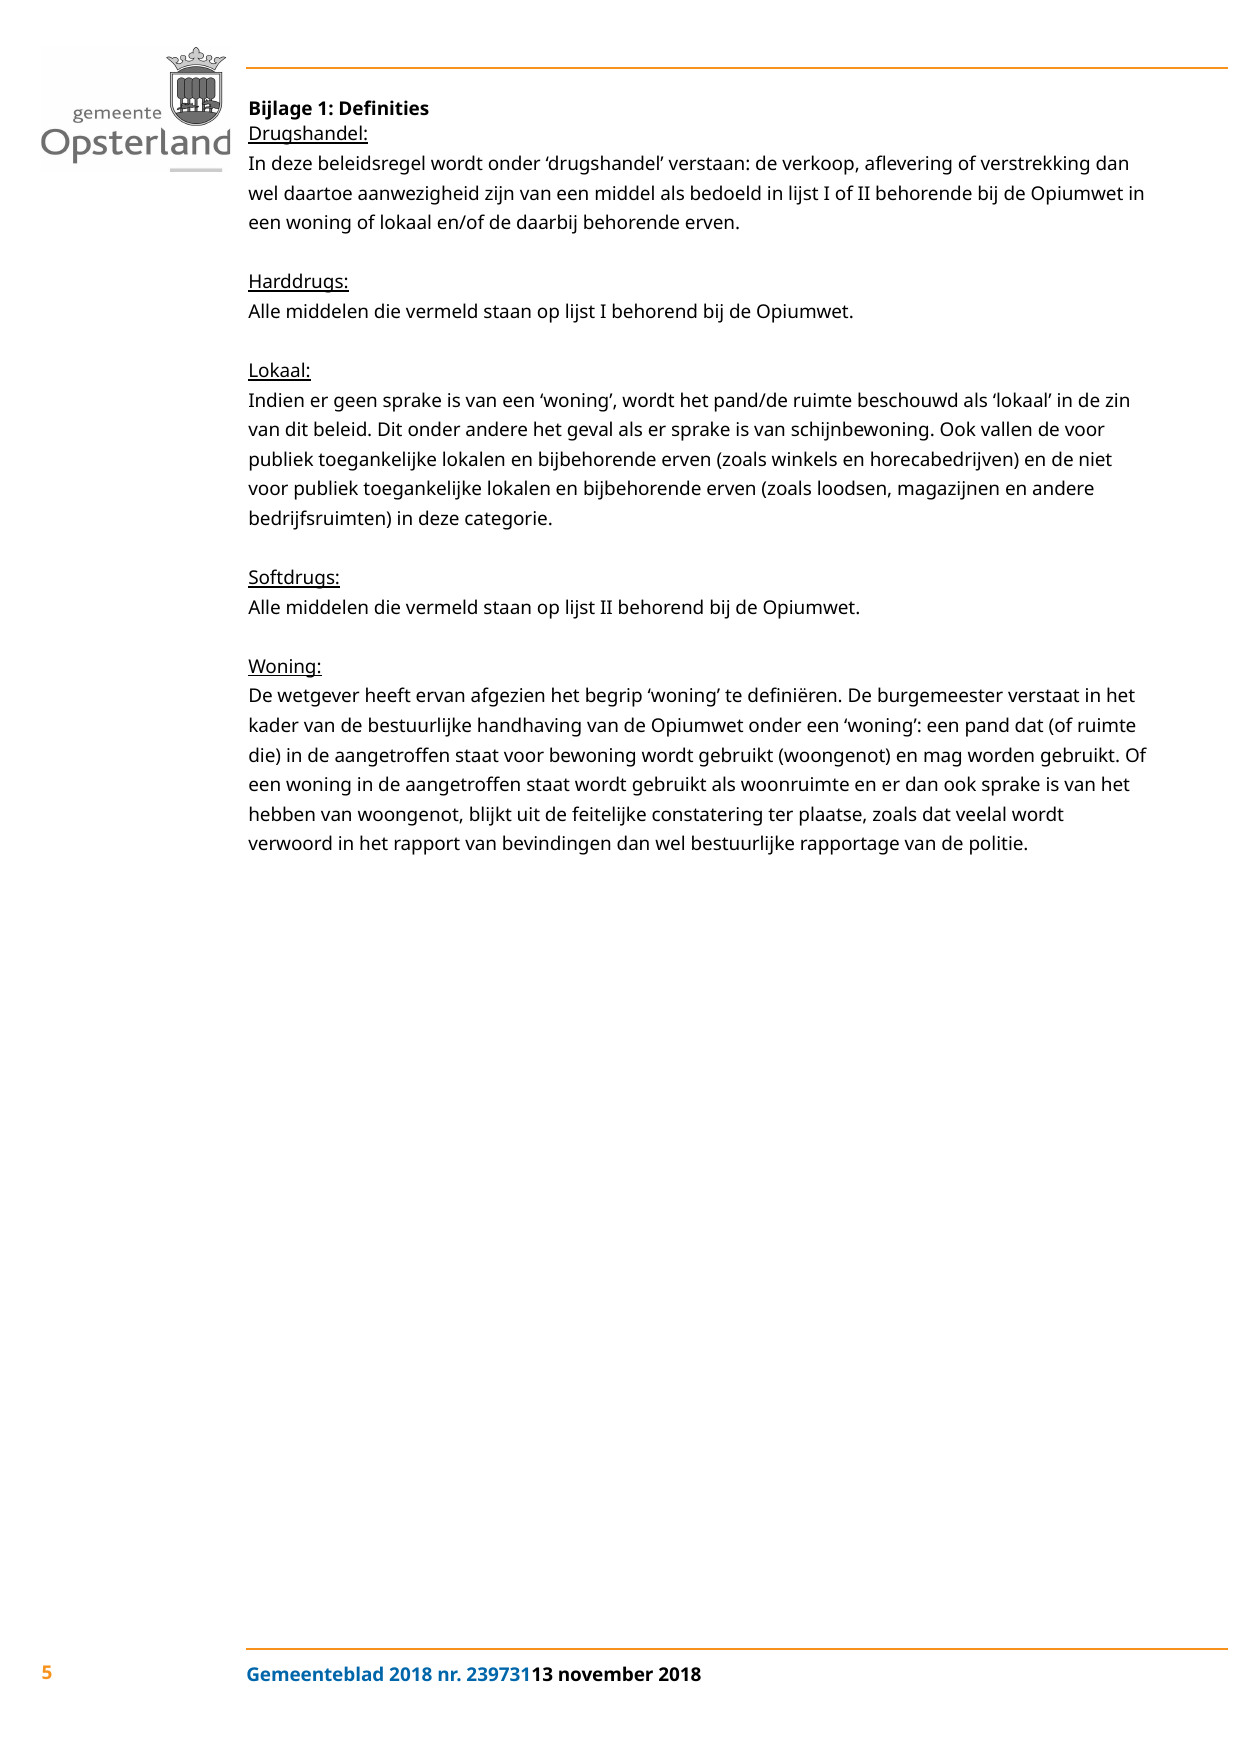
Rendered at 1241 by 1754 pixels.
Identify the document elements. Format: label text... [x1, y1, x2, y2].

text Alle middelen die vermeld staan op lijst I behorend bij de Opiumwet. [248, 298, 1152, 324]
text Bijlage 1: Definities [248, 95, 1152, 121]
text Alle middelen die vermeld staan op lijst II behorend bij de Opiumwet. [248, 594, 1152, 620]
text De wetgever heeft ervan afgezien het begrip ‘woning’ te definiëren. De burgemeester verstaat in het kader van de bestuurlijke handhaving van de Opiumwet onder een ‘woning’: een pand dat (of ruimte die) in de aangetroffen staat voor bewoning wordt gebruikt (woongenot) en mag worden gebruikt. Of een woning in de aangetroffen staat wordt gebruikt als woonruimte en er dan ook sprake is van het hebben van woongenot, blijkt uit de feitelijke constatering ter plaatse, zoals dat veelal wordt verwoord in het rapport van bevindingen dan wel bestuurlijke rapportage van de politie. [248, 683, 1152, 856]
text Indien er geen sprake is van een ‘woning’, wordt het pand/de ruimte beschouwd als ‘lokaal’ in de zin van dit beleid. Dit onder andere het geval als er sprake is van schijnbewoning. Ook vallen de voor publiek toegankelijke lokalen en bijbehorende erven (zoals winkels en horecabedrijven) en de niet voor publiek toegankelijke lokalen en bijbehorende erven (zoals loodsen, magazijnen en andere bedrijfsruimten) in deze categorie. [248, 387, 1152, 531]
text Harddrugs: [248, 268, 1152, 294]
text Drugshandel: [248, 121, 1152, 146]
text Softdrugs: [248, 564, 1152, 590]
text Lokaal: [248, 357, 1152, 383]
text In deze beleidsregel wordt onder ‘drugshandel’ verstaan: de verkoop, aflevering of verstrekking dan wel daartoe aanwezigheid zijn van een middel als bedoeld in lijst I of II behorende bij de Opiumwet in een woning of lokaal en/of de daarbij behorende erven. [248, 150, 1152, 235]
picture [41, 47, 231, 172]
text Woning: [248, 653, 1152, 679]
